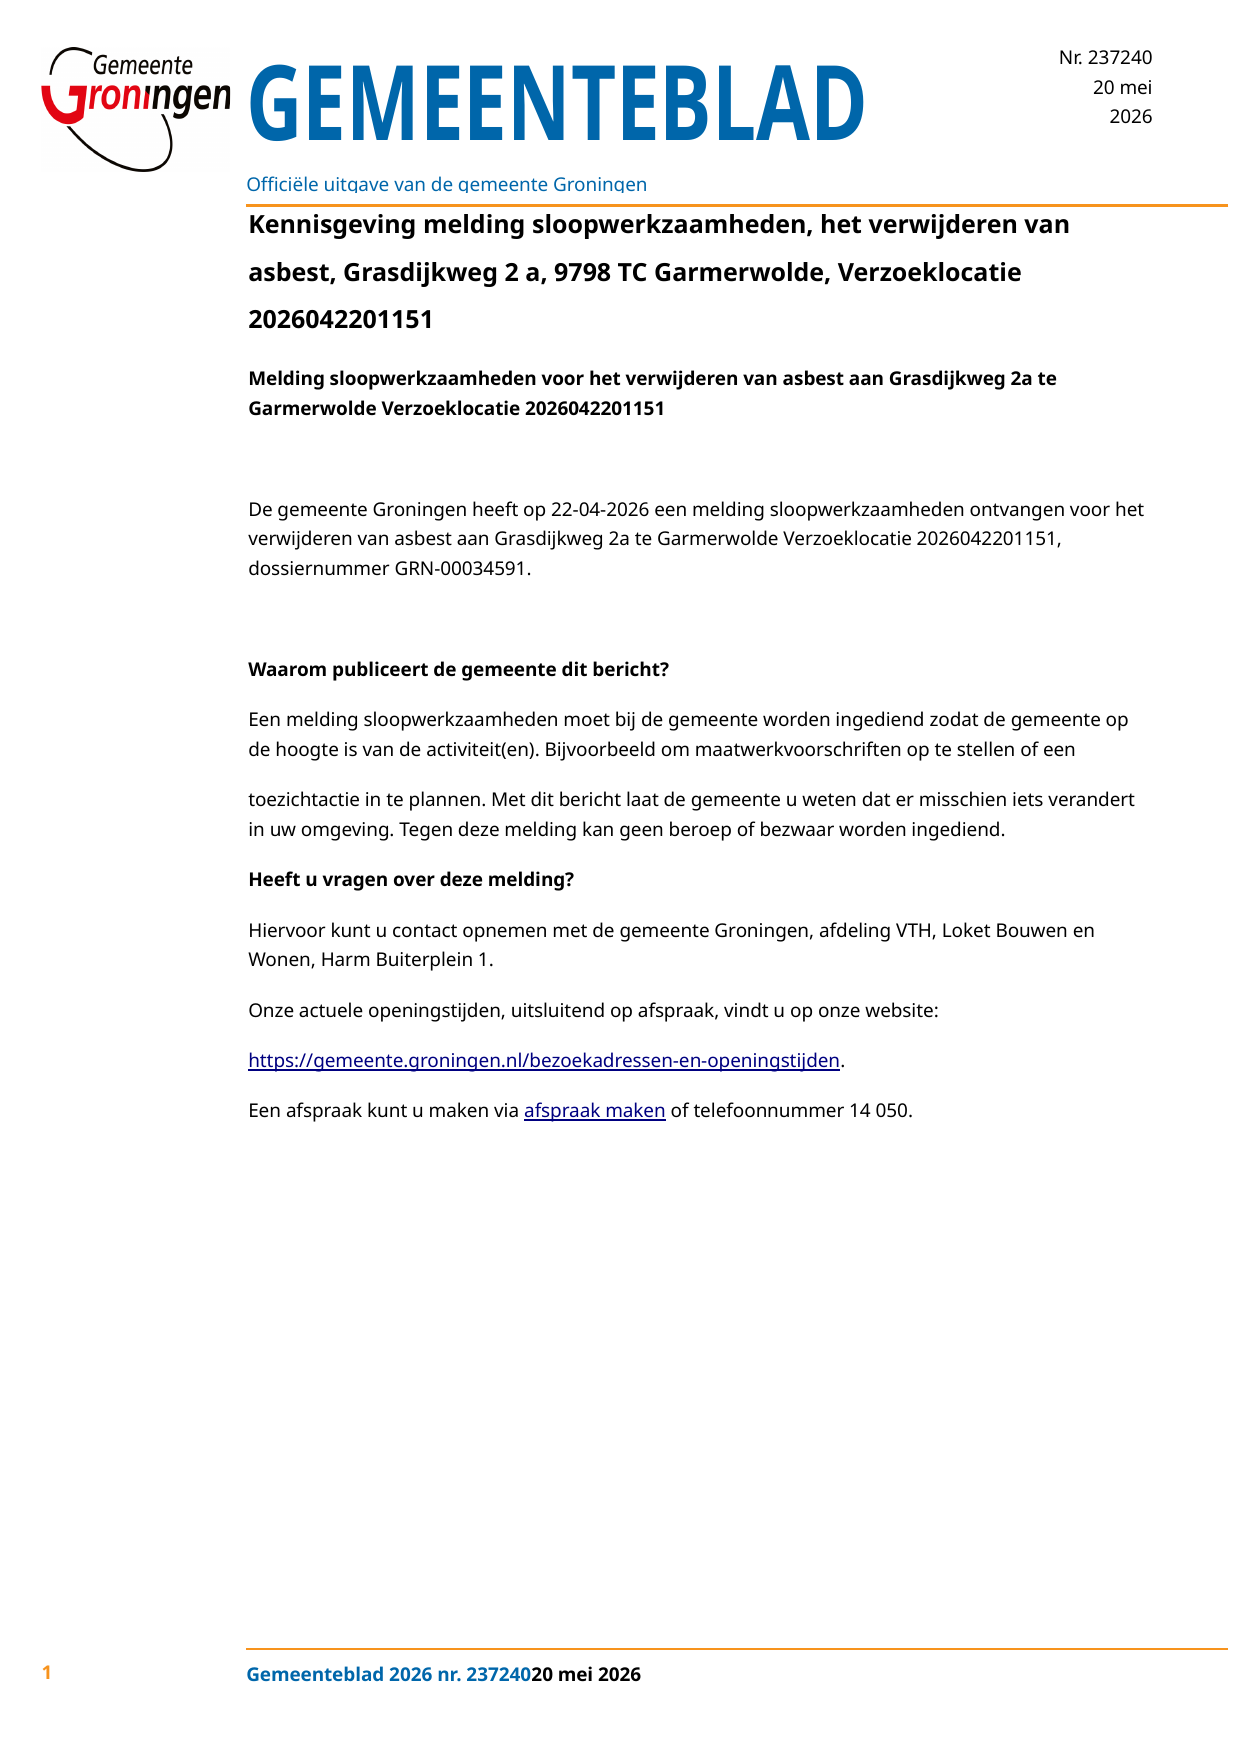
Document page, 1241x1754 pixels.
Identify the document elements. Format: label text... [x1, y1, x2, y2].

text Heeft u vragen over deze melding? [248, 866, 1152, 892]
text De gemeente Groningen heeft op 22-04-2026 een melding sloopwerkzaamheden ontvangen voor het verwijderen van asbest aan Grasdijkweg 2a te Garmerwolde Verzoeklocatie 2026042201151, dossiernummer GRN-00034591. [248, 496, 1152, 581]
text Een afspraak kunt u maken via afspraak maken of telefoonnummer 14 050. [248, 1098, 1152, 1123]
text Melding sloopwerkzaamheden voor het verwijderen van asbest aan Grasdijkweg 2a te Garmerwolde Verzoeklocatie 2026042201151 [248, 366, 1152, 421]
picture [41, 47, 231, 172]
text toezichtactie in te plannen. Met dit bericht laat de gemeente u weten dat er misschien iets verandert in uw omgeving. Tegen deze melding kan geen beroep of bezwaar worden ingediend. [248, 786, 1152, 842]
text Onze actuele openingstijden, uitsluitend op afspraak, vindt u op onze website: [248, 997, 1152, 1022]
text Hiervoor kunt u contact opnemen met de gemeente Groningen, afdeling VTH, Loket Bouwen en Wonen, Harm Buiterplein 1. [248, 917, 1152, 972]
text Een melding sloopwerkzaamheden moet bij de gemeente worden ingediend zodat de gemeente op de hoogte is van de activiteit(en). Bijvoorbeeld om maatwerkvoorschriften op te stellen of een [248, 706, 1152, 762]
text Kennisgeving melding sloopwerkzaamheden, het verwijderen van asbest, Grasdijkweg 2 a, 9798 TC Garmerwolde, Verzoeklocatie 2026042201151 [248, 207, 1152, 336]
text https://gemeente.groningen.nl/bezoekadressen-en-openingstijden. [248, 1047, 1152, 1073]
text Waarom publiceert de gemeente dit bericht? [248, 656, 1152, 682]
